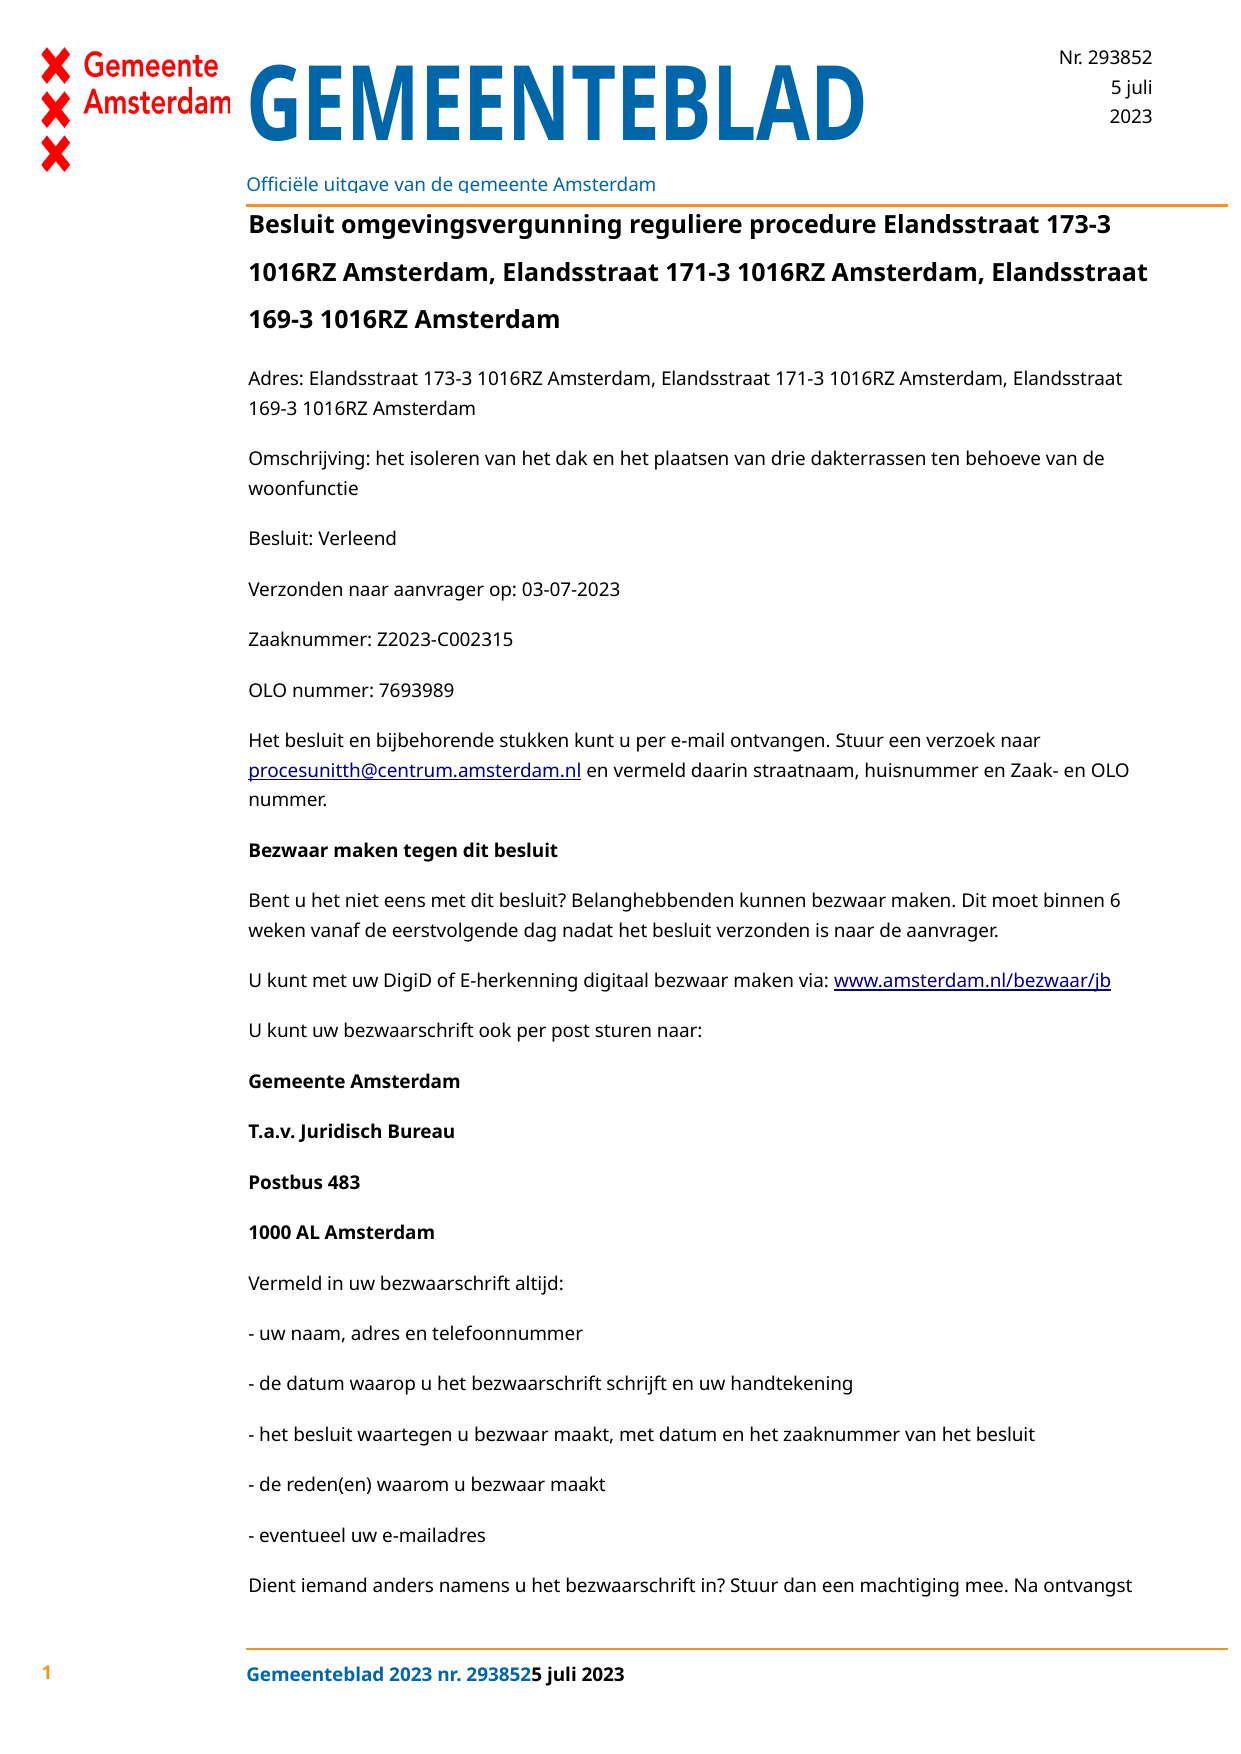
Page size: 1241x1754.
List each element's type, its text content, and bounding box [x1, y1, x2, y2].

text Besluit: Verleend [248, 526, 1152, 551]
text U kunt uw bezwaarschrift ook per post sturen naar: [248, 1018, 1152, 1043]
text OLO nummer: 7693989 [248, 677, 1152, 702]
text Het besluit en bijbehorende stukken kunt u per e-mail ontvangen. Stuur een verzoek naar procesunitth@centrum.amsterdam.nl en vermeld daarin straatnaam, huisnummer en Zaak- en OLO nummer. [248, 727, 1152, 812]
text U kunt met uw DigiD of E-herkenning digitaal bezwaar maken via: www.amsterdam.nl/bezwaar/jb [248, 967, 1152, 993]
text T.a.v. Juridisch Bureau [248, 1118, 1152, 1144]
text Adres: Elandsstraat 173-3 1016RZ Amsterdam, Elandsstraat 171-3 1016RZ Amsterdam, Elandsstraat 169-3 1016RZ Amsterdam [248, 366, 1152, 421]
text Gemeente Amsterdam [248, 1068, 1152, 1094]
text - de reden(en) waarom u bezwaar maakt [248, 1471, 1152, 1497]
text 1000 AL Amsterdam [248, 1219, 1152, 1245]
text Dient iemand anders namens u het bezwaarschrift in? Stuur dan een machtiging mee. Na ontvangst [248, 1572, 1152, 1598]
text Omschrijving: het isoleren van het dak en het plaatsen van drie dakterrassen ten behoeve van de woonfunctie [248, 446, 1152, 501]
picture [41, 47, 231, 172]
text Bezwaar maken tegen dit besluit [248, 837, 1152, 862]
text - uw naam, adres en telefoonnummer [248, 1320, 1152, 1346]
text - de datum waarop u het bezwaarschrift schrijft en uw handtekening [248, 1371, 1152, 1396]
text Vermeld in uw bezwaarschrift altijd: [248, 1270, 1152, 1295]
text Besluit omgevingsvergunning reguliere procedure Elandsstraat 173-3 1016RZ Amsterdam, Elandsstraat 171-3 1016RZ Amsterdam, Elandsstraat 169-3 1016RZ Amsterdam [248, 207, 1152, 336]
text Verzonden naar aanvrager op: 03-07-2023 [248, 576, 1152, 602]
text - het besluit waartegen u bezwaar maakt, met datum en het zaaknummer van het besluit [248, 1421, 1152, 1447]
text Bent u het niet eens met dit besluit? Belanghebbenden kunnen bezwaar maken. Dit moet binnen 6 weken vanaf de eerstvolgende dag nadat het besluit verzonden is naar de aanvrager. [248, 887, 1152, 942]
text Zaaknummer: Z2023-C002315 [248, 626, 1152, 652]
text Postbus 483 [248, 1169, 1152, 1194]
text - eventueel uw e-mailadres [248, 1522, 1152, 1547]
